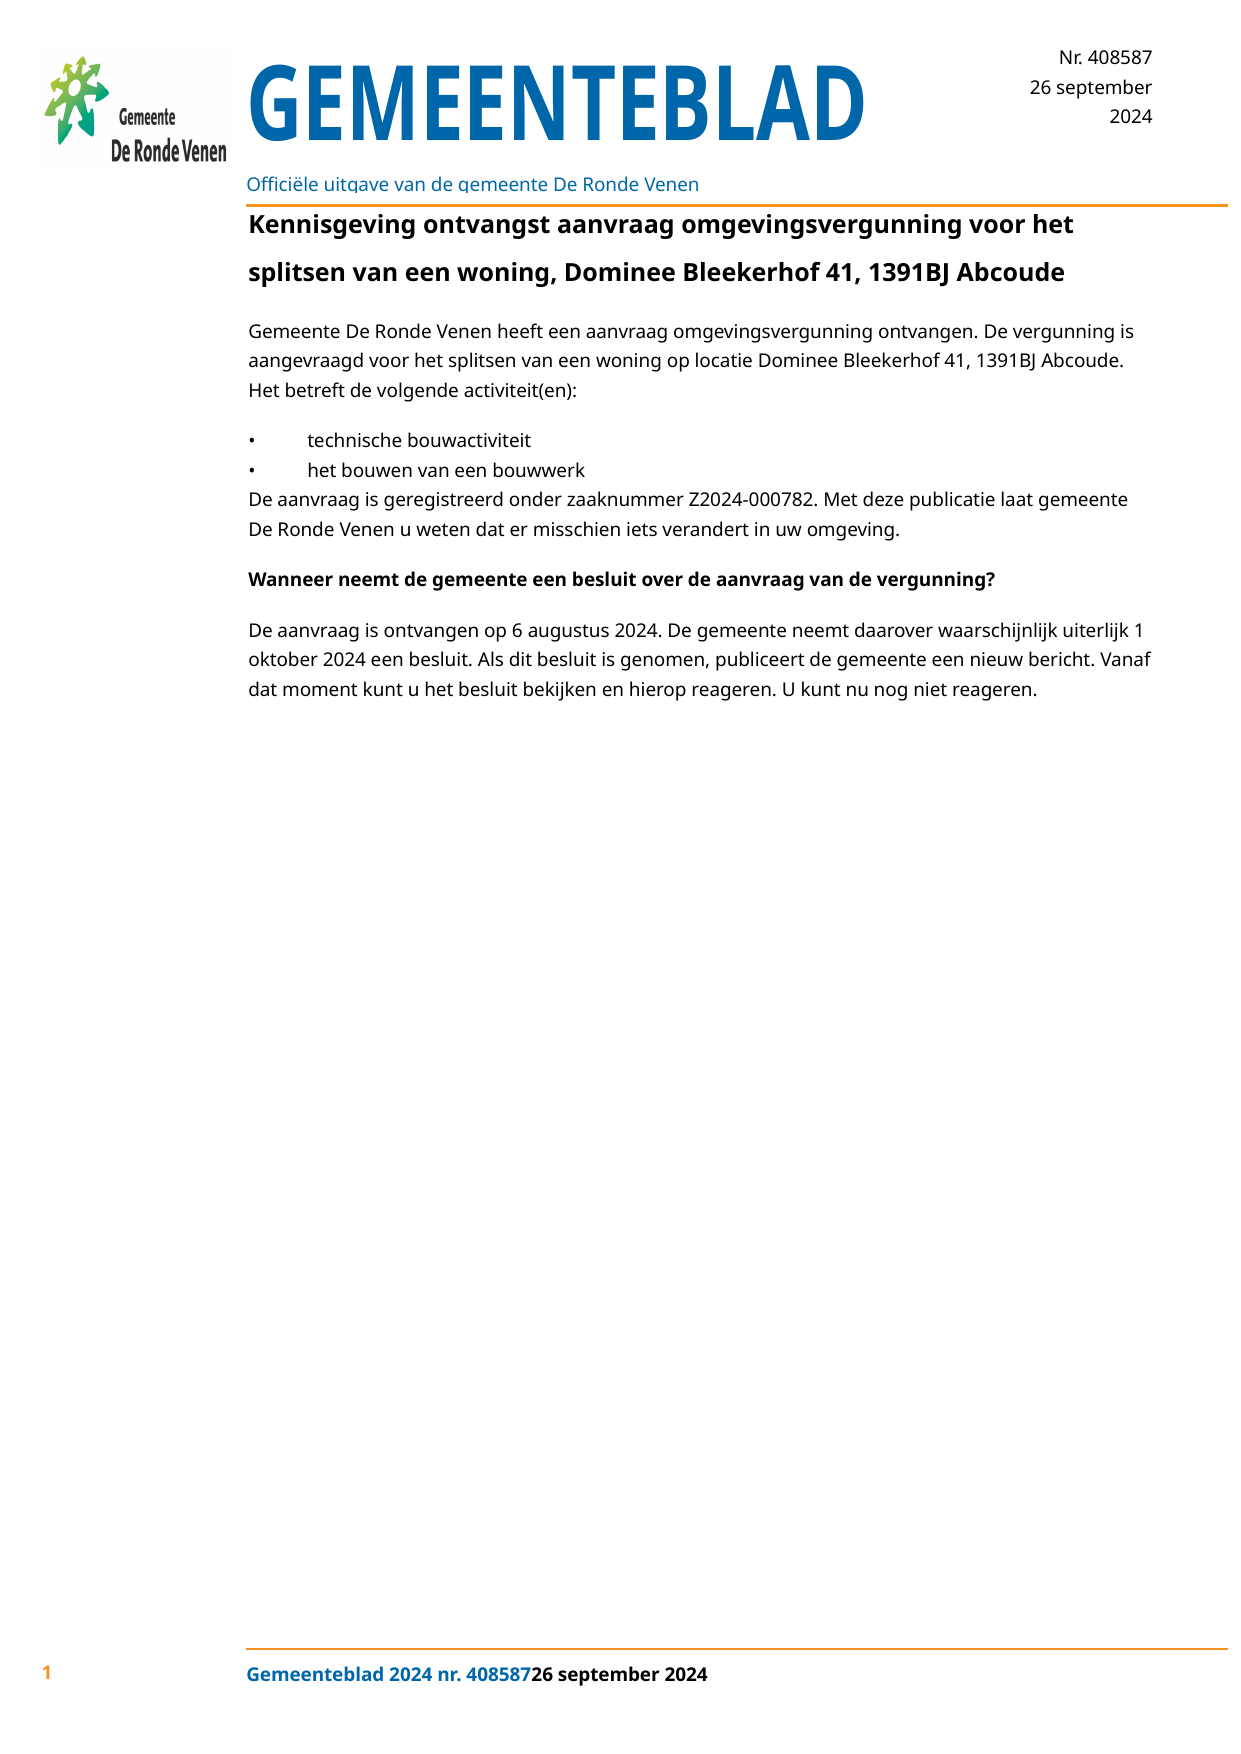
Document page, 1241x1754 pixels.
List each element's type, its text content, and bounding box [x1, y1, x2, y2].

text De aanvraag is geregistreerd onder zaaknummer Z2024-000782. Met deze publicatie laat gemeente De Ronde Venen u weten dat er misschien iets verandert in uw omgeving. [248, 487, 1152, 542]
text Wanneer neemt de gemeente een besluit over de aanvraag van de vergunning? [248, 567, 1152, 592]
text Gemeente De Ronde Venen heeft een aanvraag omgevingsvergunning ontvangen. De vergunning is aangevraagd voor het splitsen van een woning op locatie Dominee Bleekerhof 41, 1391BJ Abcoude. Het betreft de volgende activiteit(en): [248, 318, 1152, 403]
list technische bouwactiviteit [248, 427, 1152, 453]
text Kennisgeving ontvangst aanvraag omgevingsvergunning voor het splitsen van een woning, Dominee Bleekerhof 41, 1391BJ Abcoude [248, 207, 1152, 288]
text De aanvraag is ontvangen op 6 augustus 2024. De gemeente neemt daarover waarschijnlijk uiterlijk 1 oktober 2024 een besluit. Als dit besluit is genomen, publiceert de gemeente een nieuw bericht. Vanaf dat moment kunt u het besluit bekijken en hierop reageren. U kunt nu nog niet reageren. [248, 617, 1152, 702]
list het bouwen van een bouwwerk [248, 457, 1152, 483]
picture [41, 47, 231, 172]
